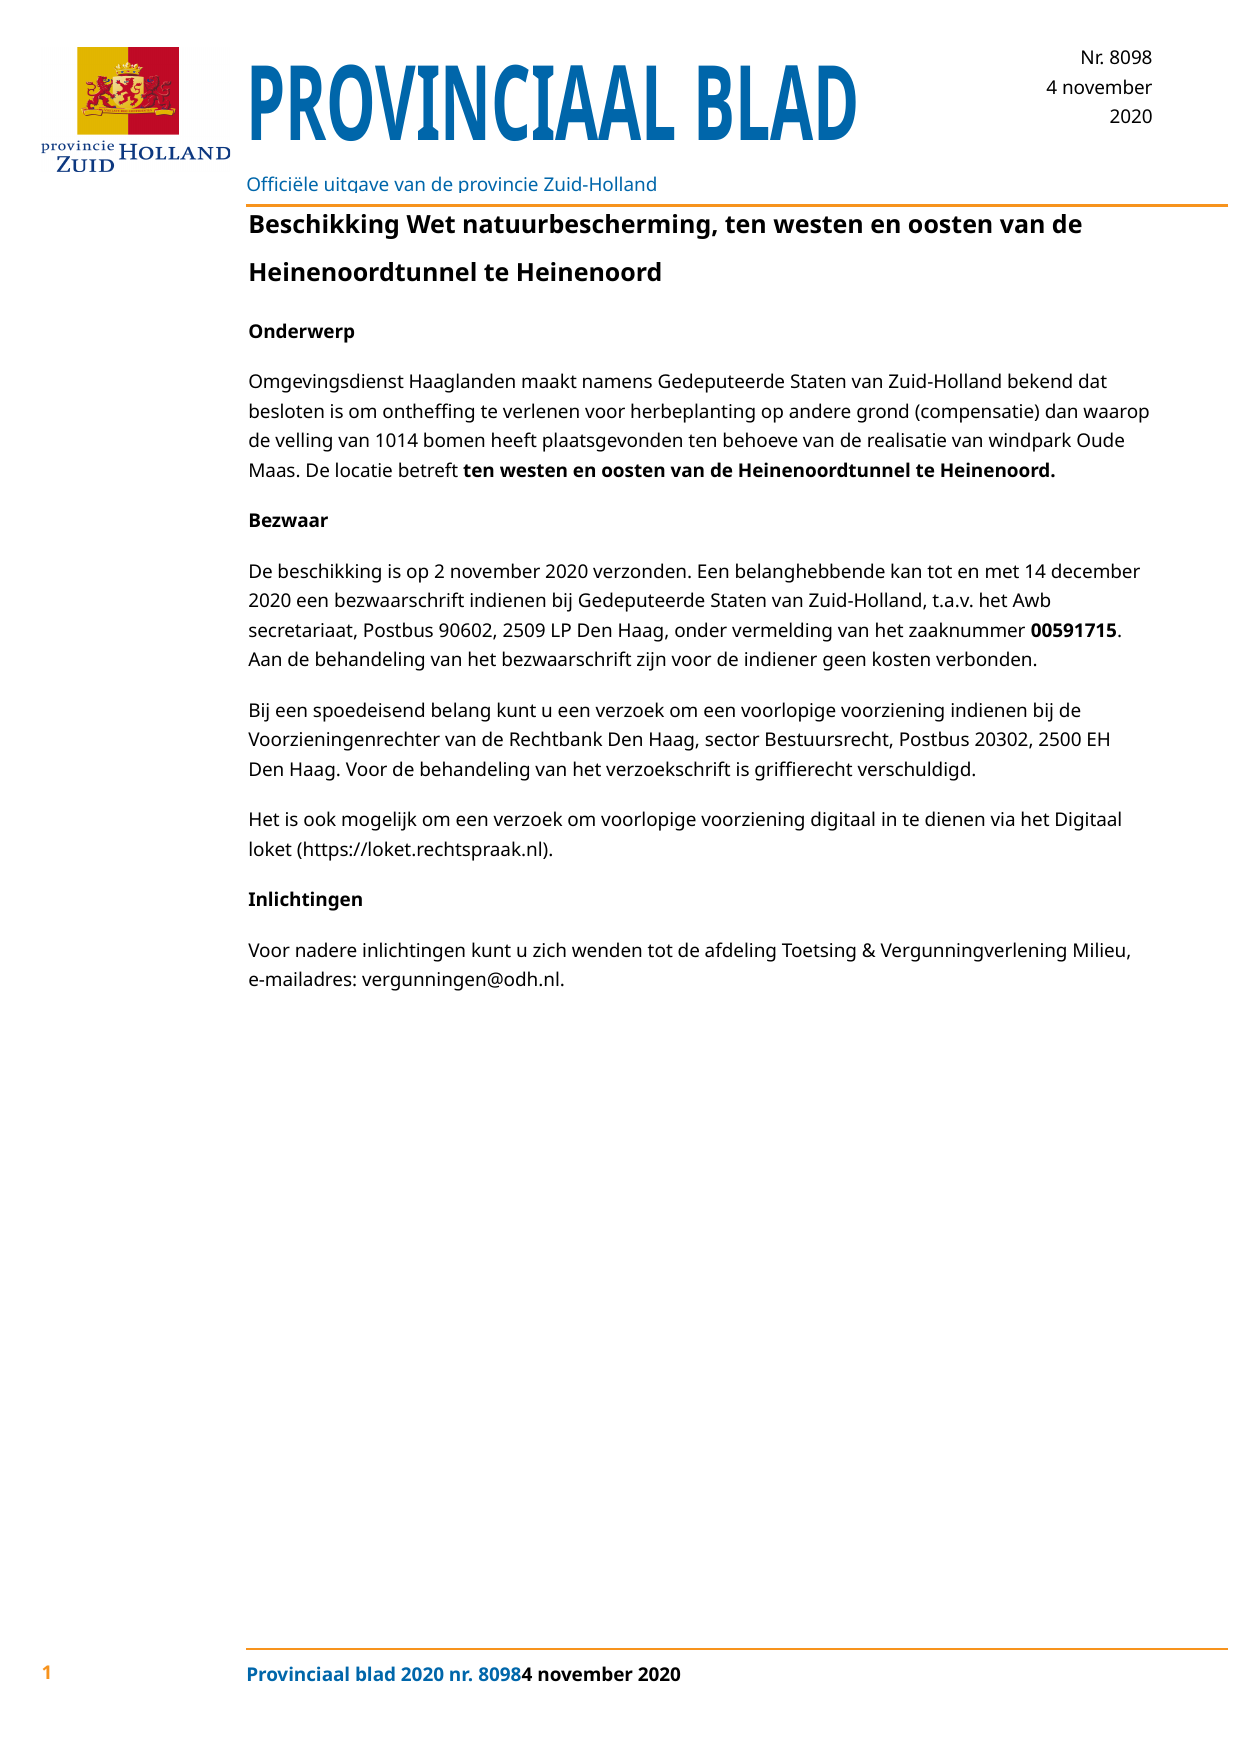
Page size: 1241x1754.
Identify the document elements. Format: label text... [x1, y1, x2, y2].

text Bezwaar [248, 507, 1152, 533]
text Het is ook mogelijk om een verzoek om voorlopige voorziening digitaal in te dienen via het Digitaal loket (https://loket.rechtspraak.nl). [248, 807, 1152, 862]
text Beschikking Wet natuurbescherming, ten westen en oosten van de Heinenoordtunnel te Heinenoord [248, 207, 1152, 288]
text Onderwerp [248, 318, 1152, 344]
text De beschikking is op 2 november 2020 verzonden. Een belanghebbende kan tot en met 14 december 2020 een bezwaarschrift indienen bij Gedeputeerde Staten van Zuid-Holland, t.a.v. het Awb secretariaat, Postbus 90602, 2509 LP Den Haag, onder vermelding van het zaaknummer 00591715. Aan de behandeling van het bezwaarschrift zijn voor de indiener geen kosten verbonden. [248, 558, 1152, 672]
text Voor nadere inlichtingen kunt u zich wenden tot de afdeling Toetsing & Vergunningverlening Milieu, e-mailadres: vergunningen@odh.nl. [248, 937, 1152, 992]
picture [41, 47, 231, 172]
text Bij een spoedeisend belang kunt u een verzoek om een voorlopige voorziening indienen bij de Voorzieningenrechter van de Rechtbank Den Haag, sector Bestuursrecht, Postbus 20302, 2500 EH Den Haag. Voor de behandeling van het verzoekschrift is griffierecht verschuldigd. [248, 697, 1152, 782]
text Inlichtingen [248, 887, 1152, 912]
text Omgevingsdienst Haaglanden maakt namens Gedeputeerde Staten van Zuid-Holland bekend dat besloten is om ontheffing te verlenen voor herbeplanting op andere grond (compensatie) dan waarop de velling van 1014 bomen heeft plaatsgevonden ten behoeve van de realisatie van windpark Oude Maas. De locatie betreft ten westen en oosten van de Heinenoordtunnel te Heinenoord. [248, 368, 1152, 483]
